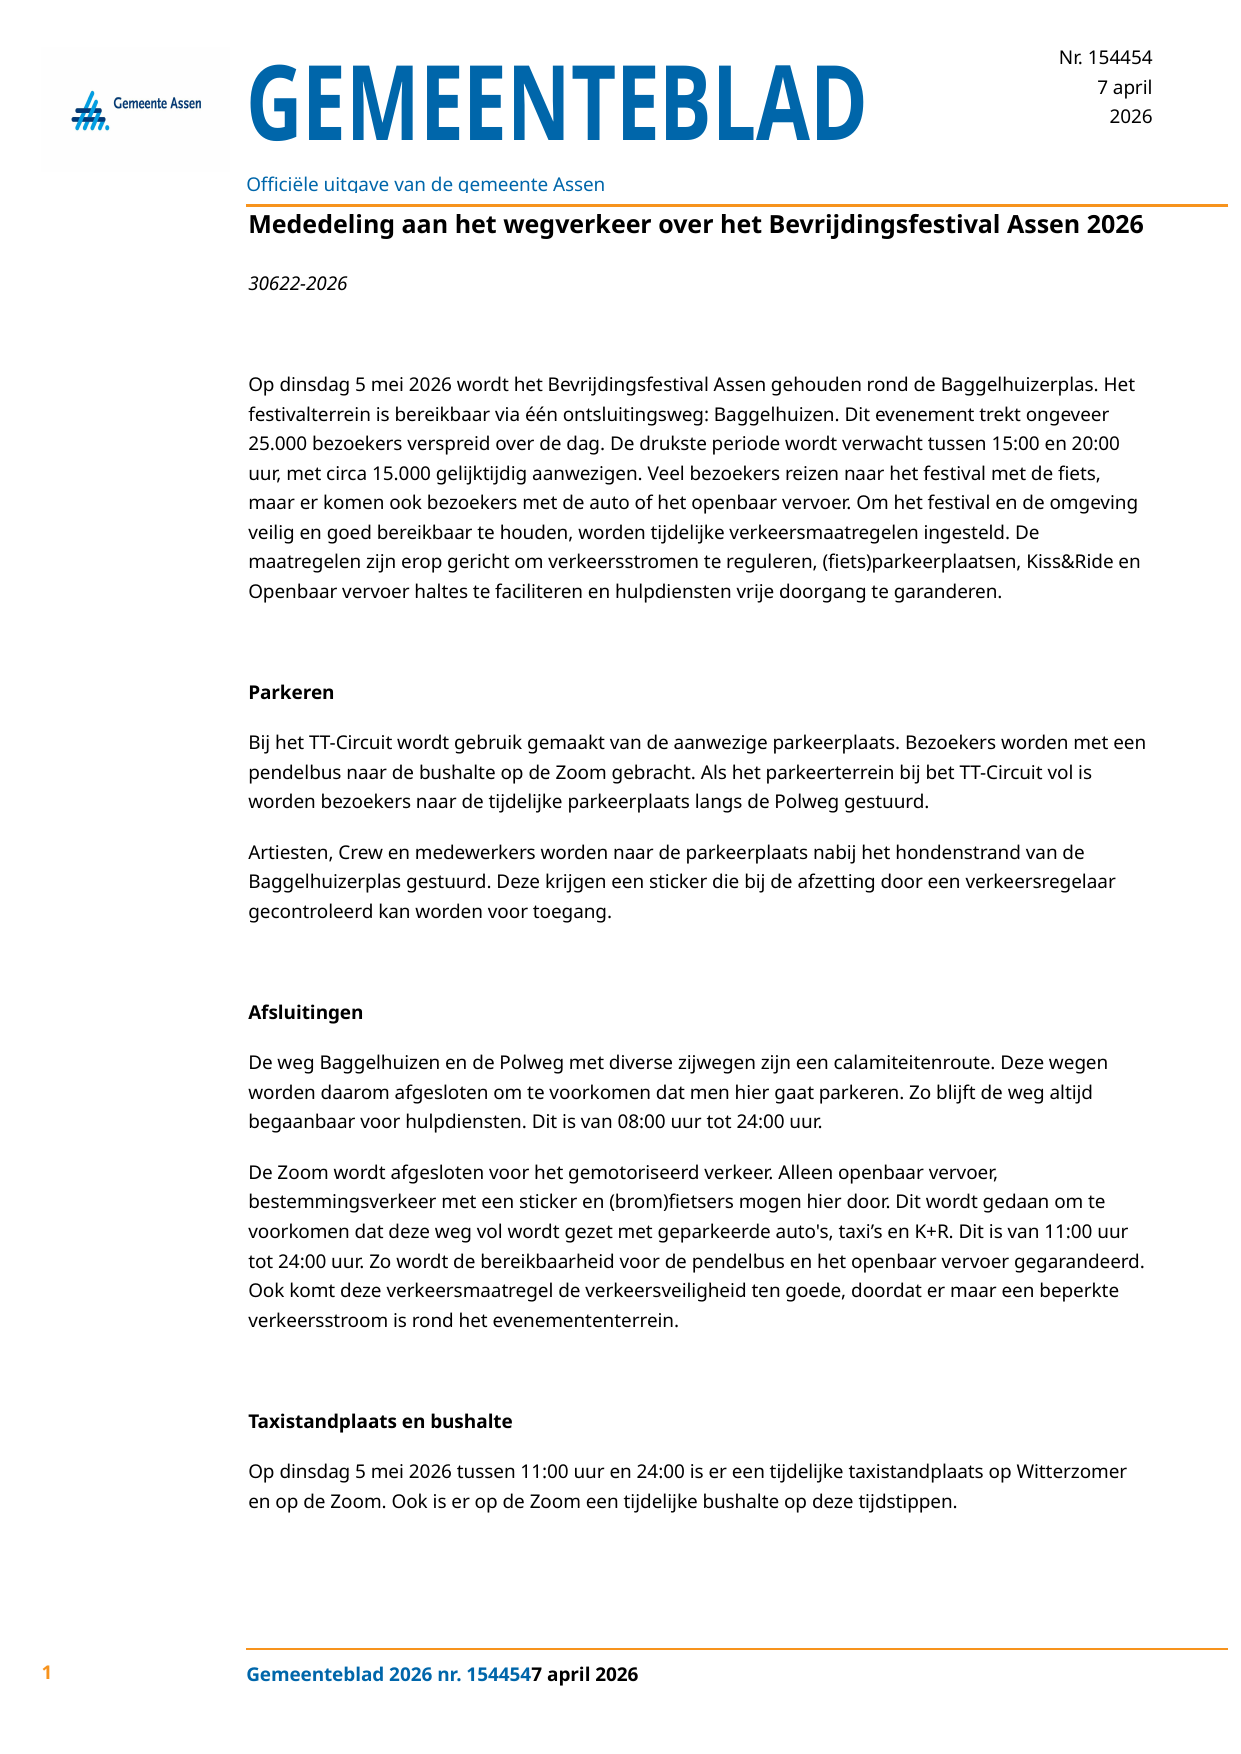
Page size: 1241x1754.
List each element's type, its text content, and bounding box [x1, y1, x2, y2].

text 30622-2026 [248, 270, 1152, 296]
text Taxistandplaats en bushalte [248, 1408, 1152, 1433]
text Mededeling aan het wegverkeer over het Bevrijdingsfestival Assen 2026 [248, 207, 1152, 241]
text Op dinsdag 5 mei 2026 wordt het Bevrijdingsfestival Assen gehouden rond de Baggelhuizerplas. Het festivalterrein is bereikbaar via één ontsluitingsweg: Baggelhuizen. Dit evenement trekt ongeveer 25.000 bezoekers verspreid over de dag. De drukste periode wordt verwacht tussen 15:00 en 20:00 uur, met circa 15.000 gelijktijdig aanwezigen. Veel bezoekers reizen naar het festival met de fiets, maar er komen ook bezoekers met de auto of het openbaar vervoer. Om het festival en de omgeving veilig en goed bereikbaar te houden, worden tijdelijke verkeersmaatregelen ingesteld. De maatregelen zijn erop gericht om verkeersstromen te reguleren, (fiets)parkeerplaatsen, Kiss&Ride en Openbaar vervoer haltes te faciliteren en hulpdiensten vrije doorgang te garanderen. [248, 371, 1152, 604]
text Parkeren [248, 679, 1152, 705]
text Op dinsdag 5 mei 2026 tussen 11:00 uur en 24:00 is er een tijdelijke taxistandplaats op Witterzomer en op de Zoom. Ook is er op de Zoom een tijdelijke bushalte op deze tijdstippen. [248, 1458, 1152, 1513]
text Bij het TT-Circuit wordt gebruik gemaakt van de aanwezige parkeerplaats. Bezoekers worden met een pendelbus naar de bushalte op de Zoom gebracht. Als het parkeerterrein bij bet TT-Circuit vol is worden bezoekers naar de tijdelijke parkeerplaats langs de Polweg gestuurd. [248, 729, 1152, 814]
picture [41, 47, 231, 172]
text Afsluitingen [248, 999, 1152, 1025]
text De weg Baggelhuizen en de Polweg met diverse zijwegen zijn een calamiteitenroute. Deze wegen worden daarom afgesloten om te voorkomen dat men hier gaat parkeren. Zo blijft de weg altijd begaanbaar voor hulpdiensten. Dit is van 08:00 uur tot 24:00 uur. [248, 1049, 1152, 1134]
text Artiesten, Crew en medewerkers worden naar de parkeerplaats nabij het hondenstrand van de Baggelhuizerplas gestuurd. Deze krijgen een sticker die bij de afzetting door een verkeersregelaar gecontroleerd kan worden voor toegang. [248, 839, 1152, 924]
text De Zoom wordt afgesloten voor het gemotoriseerd verkeer. Alleen openbaar vervoer, bestemmingsverkeer met een sticker en (brom)fietsers mogen hier door. Dit wordt gedaan om te voorkomen dat deze weg vol wordt gezet met geparkeerde auto's, taxi’s en K+R. Dit is van 11:00 uur tot 24:00 uur. Zo wordt de bereikbaarheid voor de pendelbus en het openbaar vervoer gegarandeerd. Ook komt deze verkeersmaatregel de verkeersveiligheid ten goede, doordat er maar een beperkte verkeersstroom is rond het evenemententerrein. [248, 1159, 1152, 1333]
